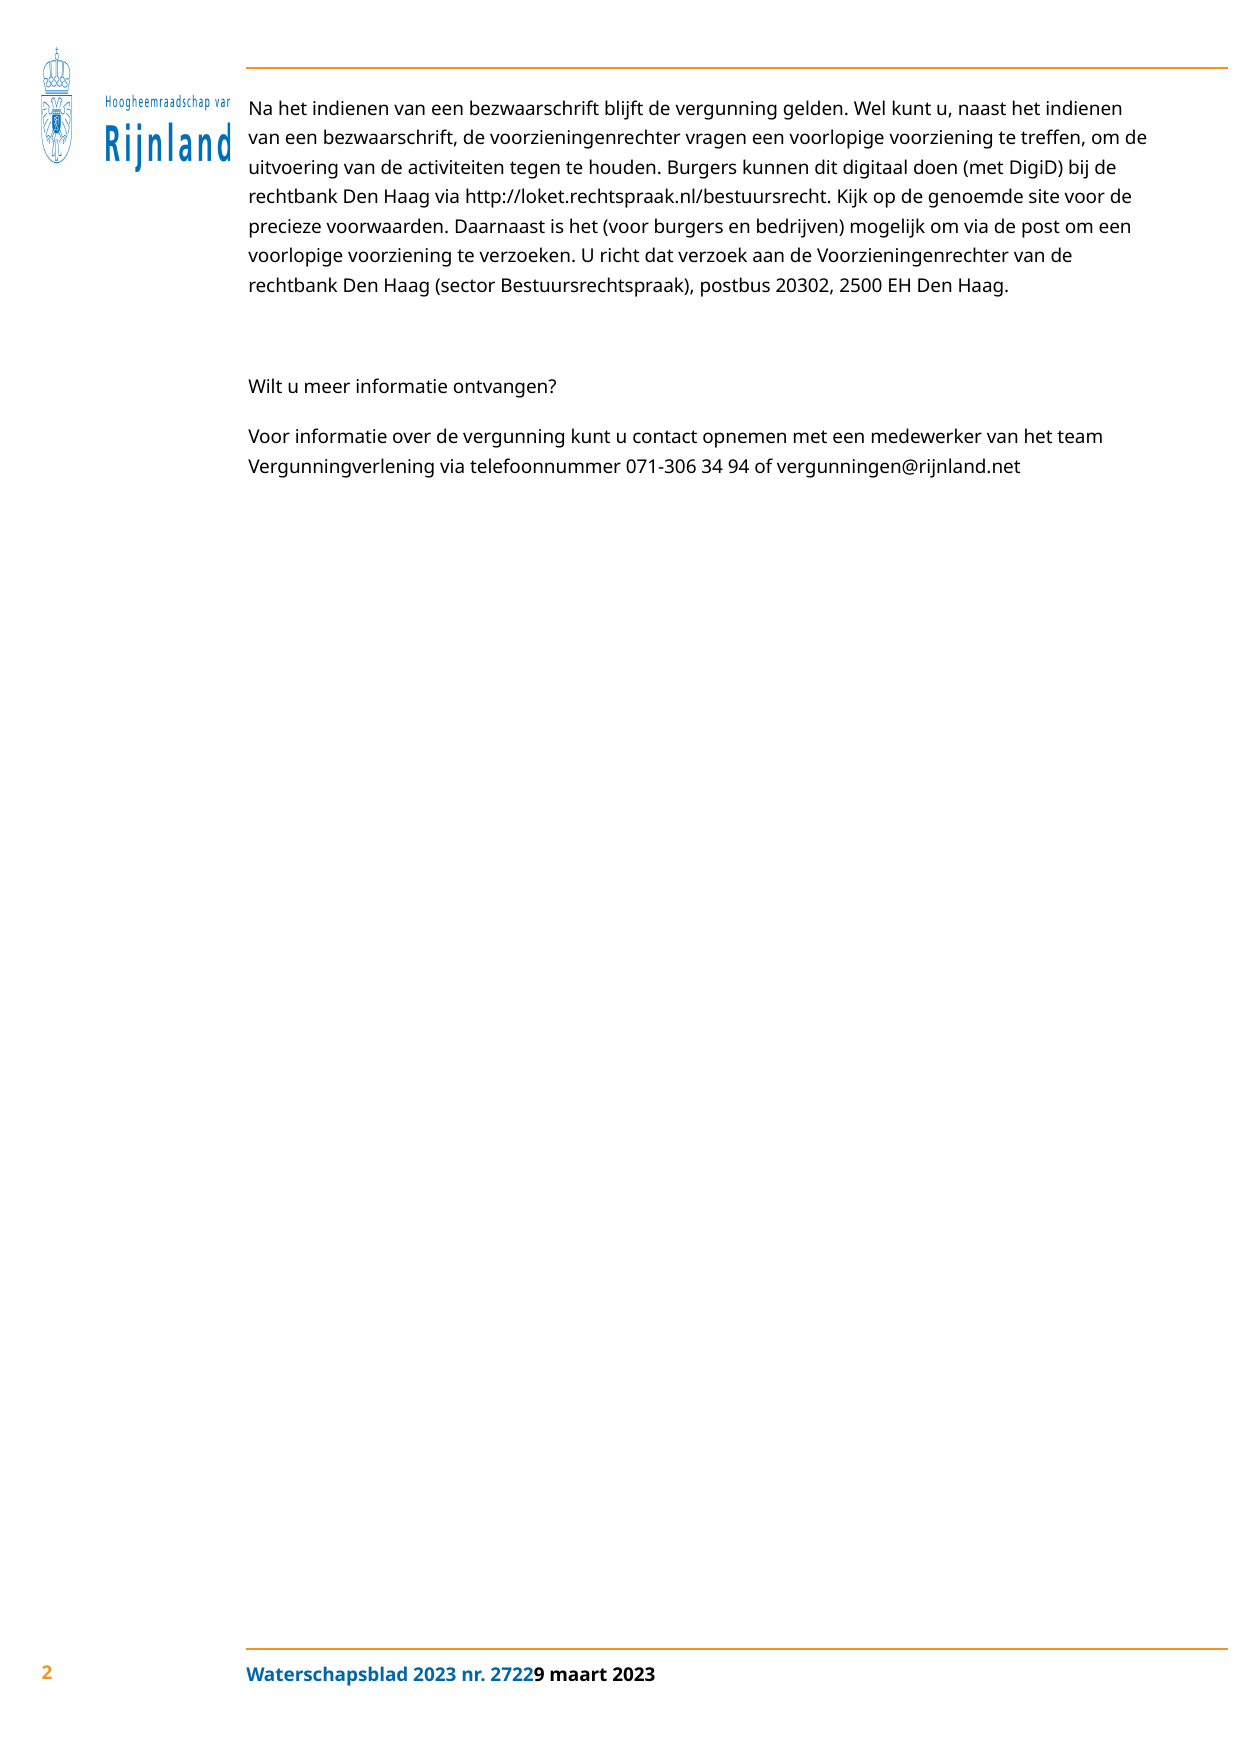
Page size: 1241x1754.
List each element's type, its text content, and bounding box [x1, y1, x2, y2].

text Wilt u meer informatie ontvangen? [248, 373, 1152, 399]
picture [41, 47, 231, 172]
text Voor informatie over de vergunning kunt u contact opnemen met een medewerker van het team Vergunningverlening via telefoonnummer 071-306 34 94 of vergunningen@rijnland.net [248, 423, 1152, 479]
text Na het indienen van een bezwaarschrift blijft de vergunning gelden. Wel kunt u, naast het indienen van een bezwaarschrift, de voorzieningenrechter vragen een voorlopige voorziening te treffen, om de uitvoering van de activiteiten tegen te houden. Burgers kunnen dit digitaal doen (met DigiD) bij de rechtbank Den Haag via http://loket.rechtspraak.nl/bestuursrecht. Kijk op de genoemde site voor de precieze voorwaarden. Daarnaast is het (voor burgers en bedrijven) mogelijk om via de post om een voorlopige voorziening te verzoeken. U richt dat verzoek aan de Voorzieningenrechter van de rechtbank Den Haag (sector Bestuursrechtspraak), postbus 20302, 2500 EH Den Haag. [248, 95, 1152, 298]
